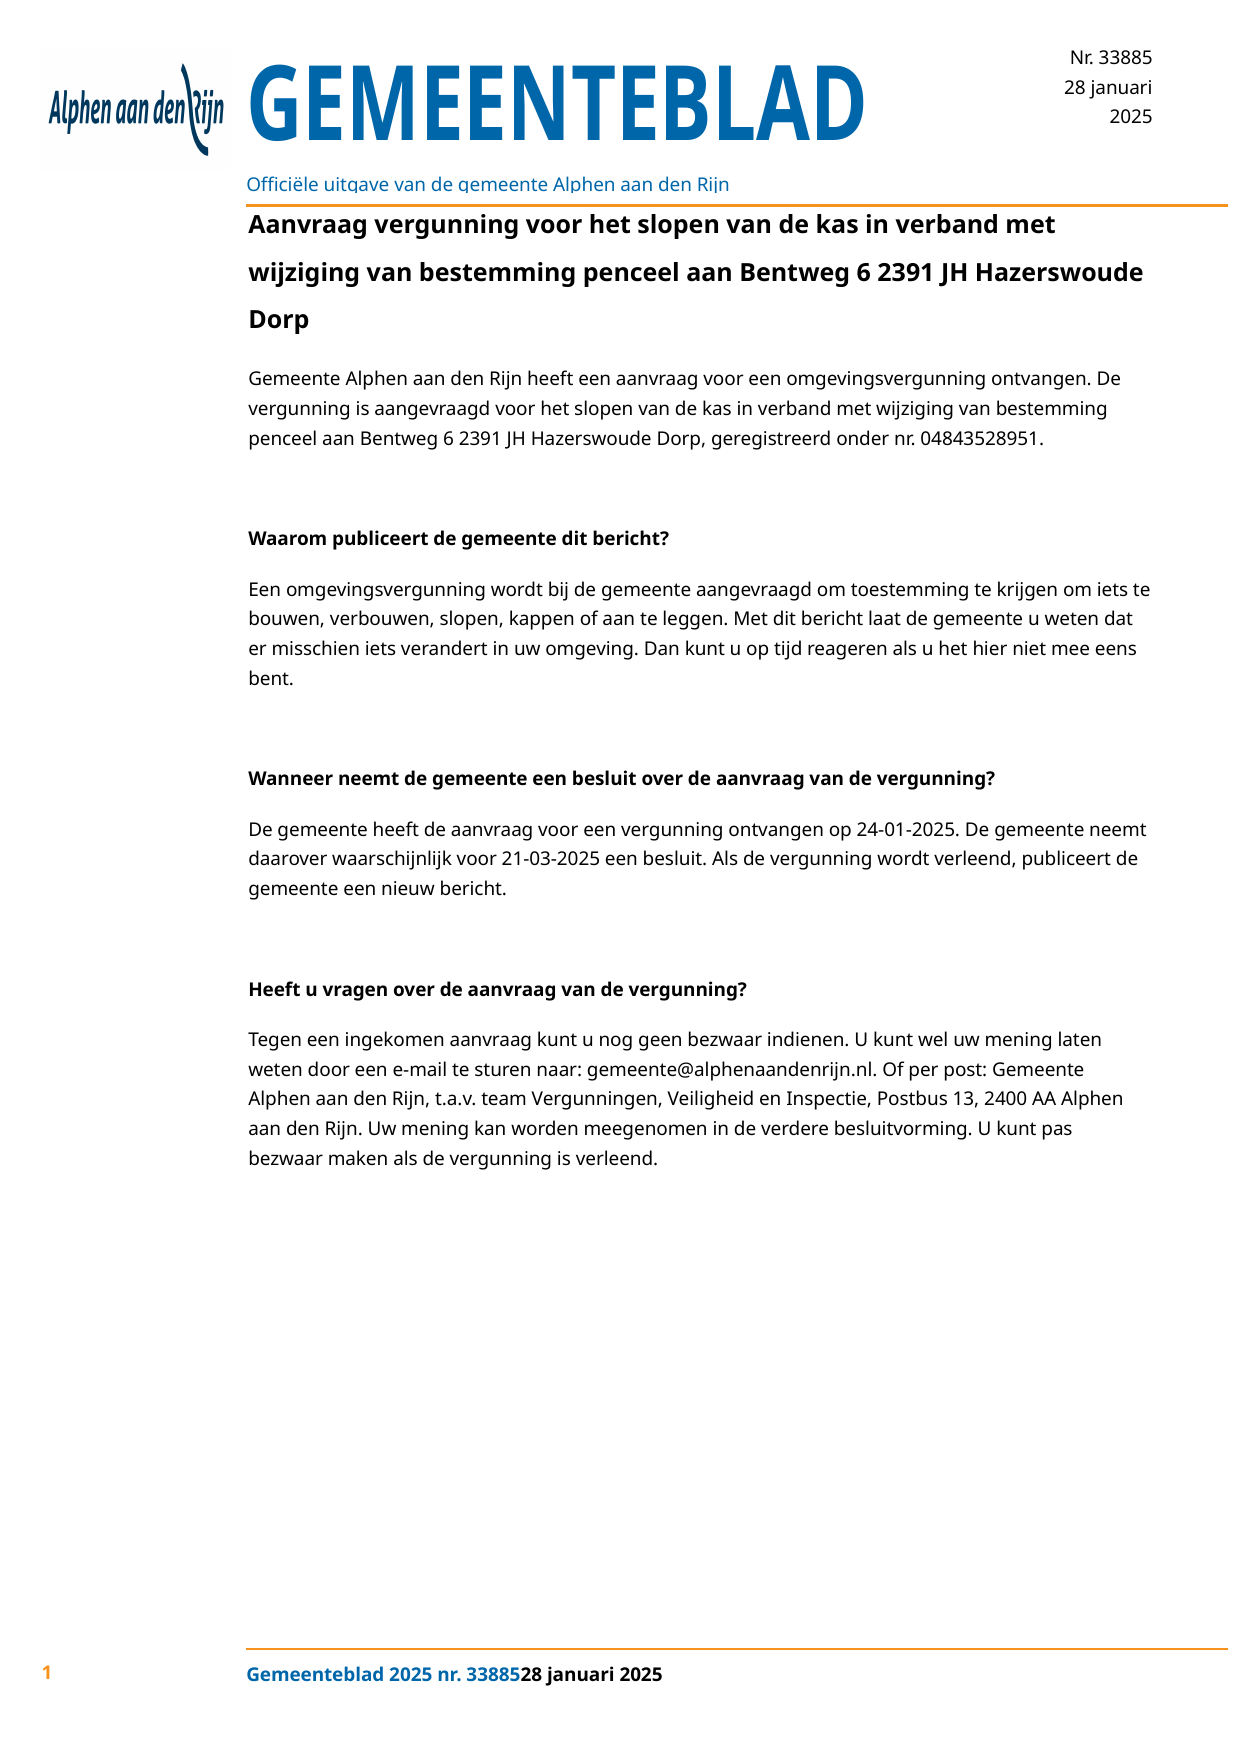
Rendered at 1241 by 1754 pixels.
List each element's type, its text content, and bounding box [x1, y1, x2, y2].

text De gemeente heeft de aanvraag voor een vergunning ontvangen op 24-01-2025. De gemeente neemt daarover waarschijnlijk voor 21-03-2025 een besluit. Als de vergunning wordt verleend, publiceert de gemeente een nieuw bericht. [248, 816, 1152, 901]
text Een omgevingsvergunning wordt bij de gemeente aangevraagd om toestemming te krijgen om iets te bouwen, verbouwen, slopen, kappen of aan te leggen. Met dit bericht laat de gemeente u weten dat er misschien iets verandert in uw omgeving. Dan kunt u op tijd reageren als u het hier niet mee eens bent. [248, 576, 1152, 690]
picture [41, 47, 231, 172]
text Aanvraag vergunning voor het slopen van de kas in verband met wijziging van bestemming penceel aan Bentweg 6 2391 JH Hazerswoude Dorp [248, 207, 1152, 336]
text Gemeente Alphen aan den Rijn heeft een aanvraag voor een omgevingsvergunning ontvangen. De vergunning is aangevraagd voor het slopen van de kas in verband met wijziging van bestemming penceel aan Bentweg 6 2391 JH Hazerswoude Dorp, geregistreerd onder nr. 04843528951. [248, 366, 1152, 450]
text Heeft u vragen over de aanvraag van de vergunning? [248, 976, 1152, 1002]
text Tegen een ingekomen aanvraag kunt u nog geen bezwaar indienen. U kunt wel uw mening laten weten door een e-mail te sturen naar: gemeente@alphenaandenrijn.nl. Of per post: Gemeente Alphen aan den Rijn, t.a.v. team Vergunningen, Veiligheid en Inspectie, Postbus 13, 2400 AA Alphen aan den Rijn. Uw mening kan worden meegenomen in de verdere besluitvorming. U kunt pas bezwaar maken als de vergunning is verleend. [248, 1026, 1152, 1170]
text Waarom publiceert de gemeente dit bericht? [248, 526, 1152, 551]
text Wanneer neemt de gemeente een besluit over de aanvraag van de vergunning? [248, 766, 1152, 791]
